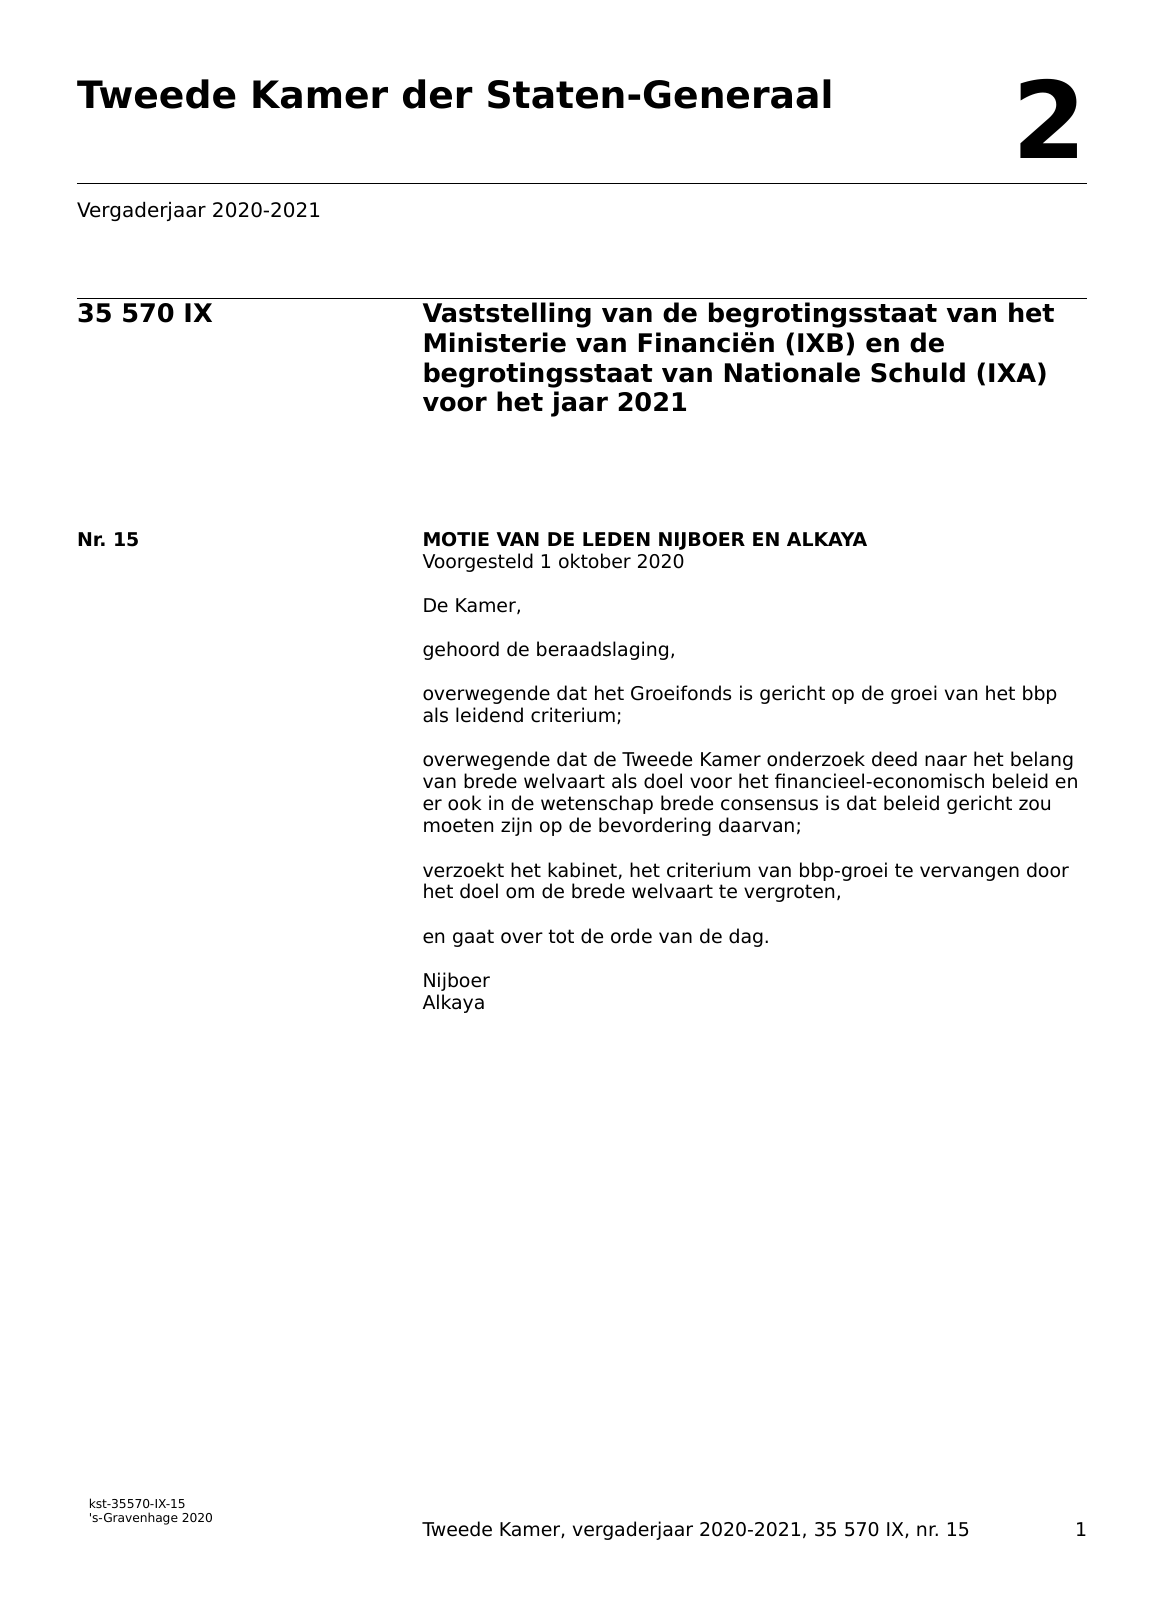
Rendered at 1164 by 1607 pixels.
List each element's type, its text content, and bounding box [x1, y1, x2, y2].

text verzoekt het kabinet, het criterium van bbp-groei te vervangen door het doel om de brede welvaart te vergroten, [422, 859, 1087, 903]
table_cell Vergaderjaar 2020-2021 [77, 184, 1087, 298]
text gehoord de beraadslaging, [422, 639, 1087, 661]
table_header Tweede Kamer der Staten-Generaal [77, 59, 886, 183]
text Nijboer [422, 970, 1087, 992]
text 's-Gravenhage 2020 [88, 1511, 323, 1525]
text overwegende dat de Tweede Kamer onderzoek deed naar het belang van brede welvaart als doel voor het financieel-economisch beleid en er ook in de wetenschap brede consensus is dat beleid gericht zou moeten zijn op de bevordering daarvan; [422, 749, 1087, 837]
subtitle Nr. 15 MOTIE VAN DE LEDEN NIJBOER EN ALKAYA [77, 529, 1087, 551]
text De Kamer, [422, 595, 1087, 617]
text Voorgesteld 1 oktober 2020 [422, 551, 1087, 573]
text overwegende dat het Groeifonds is gericht op de groei van het bbp als leidend criterium; [422, 683, 1087, 727]
table_header 2 [886, 59, 1087, 183]
text kst-35570-IX-15 [88, 1497, 323, 1511]
subtitle 35 570 IX Vaststelling van de begrotingsstaat van het Ministerie van Financiën (IXB) en de begrotingsstaat van Nationale Schuld (IXA) voor het jaar 2021 [77, 299, 1087, 418]
text en gaat over tot de orde van de dag. [422, 926, 1087, 948]
text Alkaya [422, 992, 1087, 1014]
